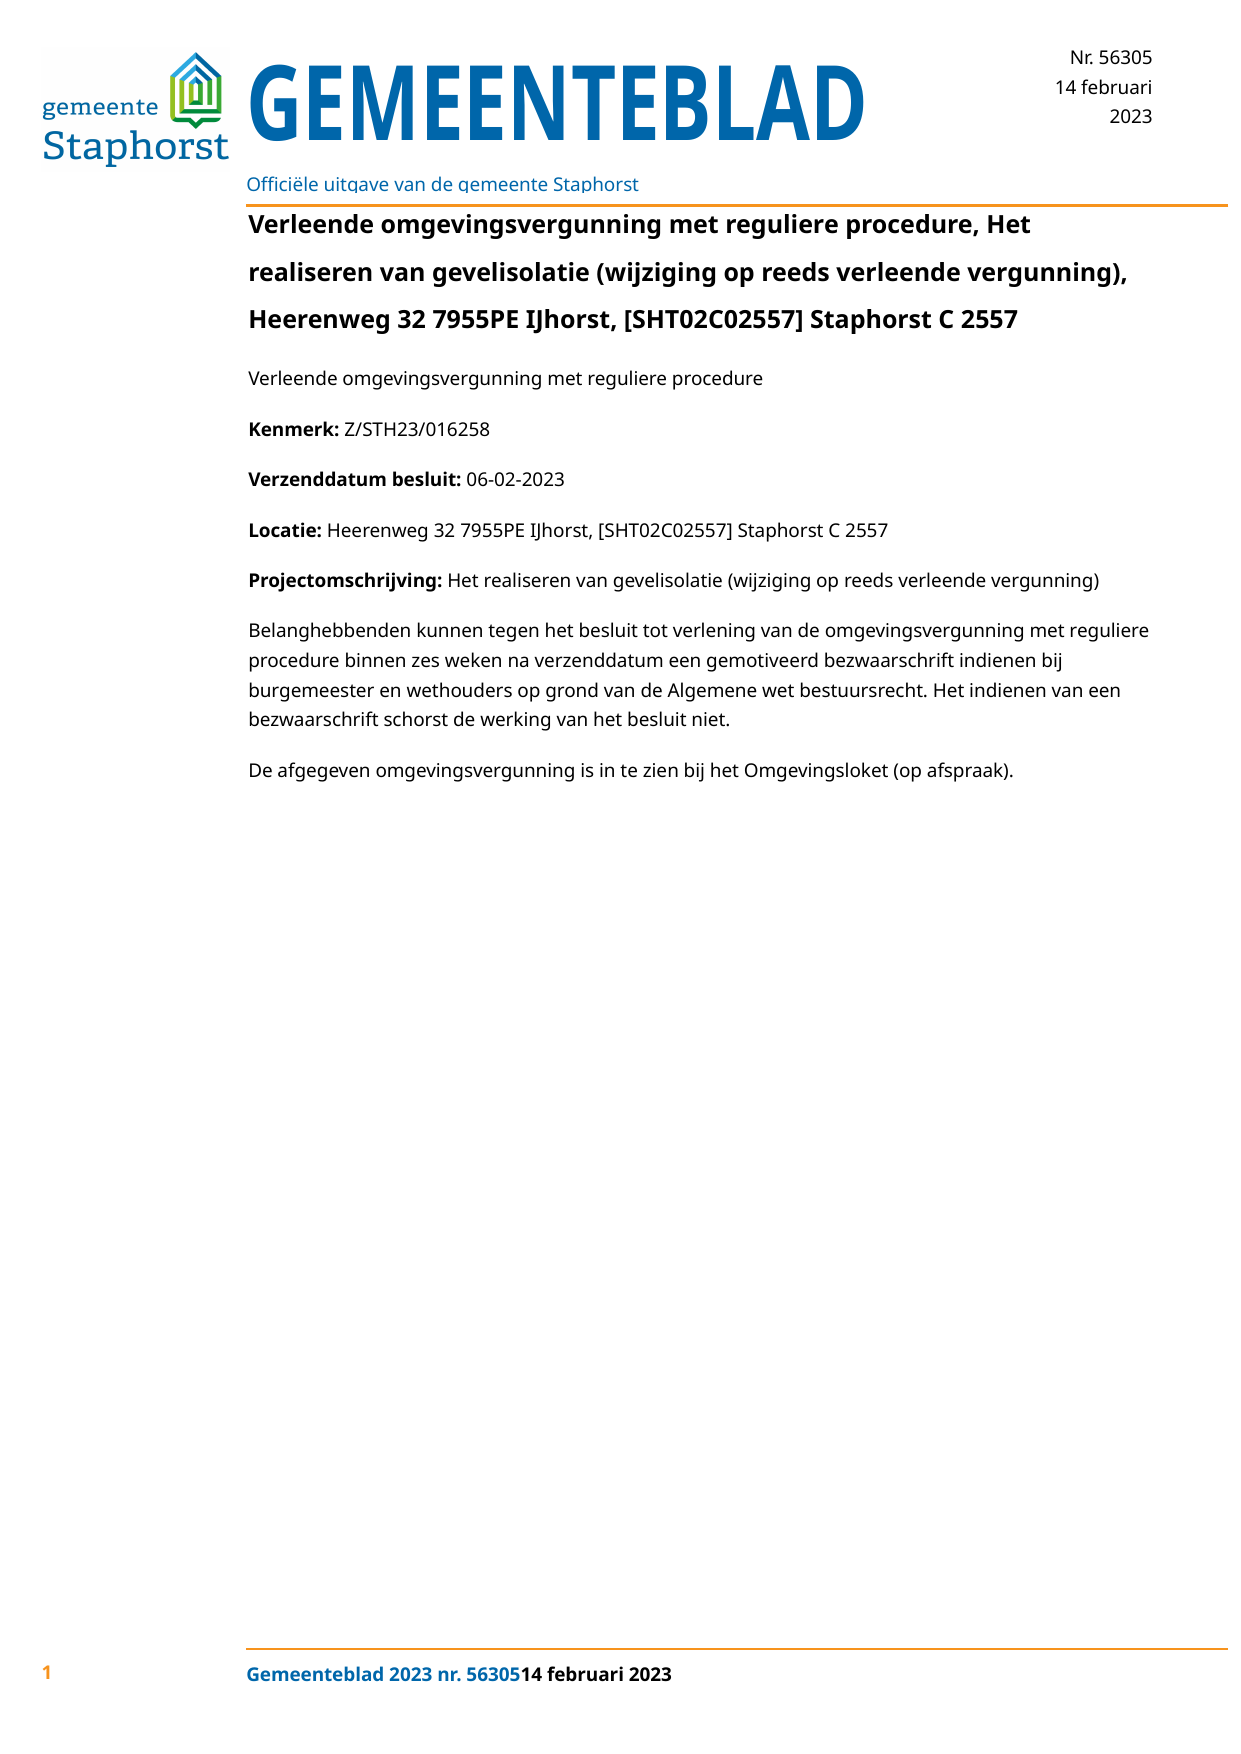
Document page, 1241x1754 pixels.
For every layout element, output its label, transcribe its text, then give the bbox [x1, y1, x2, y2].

text De afgegeven omgevingsvergunning is in te zien bij het Omgevingsloket (op afspraak). [248, 757, 1152, 782]
text Projectomschrijving: Het realiseren van gevelisolatie (wijziging op reeds verleende vergunning) [248, 567, 1152, 593]
text Belanghebbenden kunnen tegen het besluit tot verlening van de omgevingsvergunning met reguliere procedure binnen zes weken na verzenddatum een gemotiveerd bezwaarschrift indienen bij burgemeester en wethouders op grond van de Algemene wet bestuursrecht. Het indienen van een bezwaarschrift schorst de werking van het besluit niet. [248, 618, 1152, 732]
text Locatie: Heerenweg 32 7955PE IJhorst, [SHT02C02557] Staphorst C 2557 [248, 517, 1152, 542]
picture [41, 47, 231, 172]
text Verleende omgevingsvergunning met reguliere procedure, Het realiseren van gevelisolatie (wijziging op reeds verleende vergunning), Heerenweg 32 7955PE IJhorst, [SHT02C02557] Staphorst C 2557 [248, 207, 1152, 336]
text Verleende omgevingsvergunning met reguliere procedure [248, 366, 1152, 391]
text Kenmerk: Z/STH23/016258 [248, 416, 1152, 442]
text Verzenddatum besluit: 06-02-2023 [248, 466, 1152, 492]
